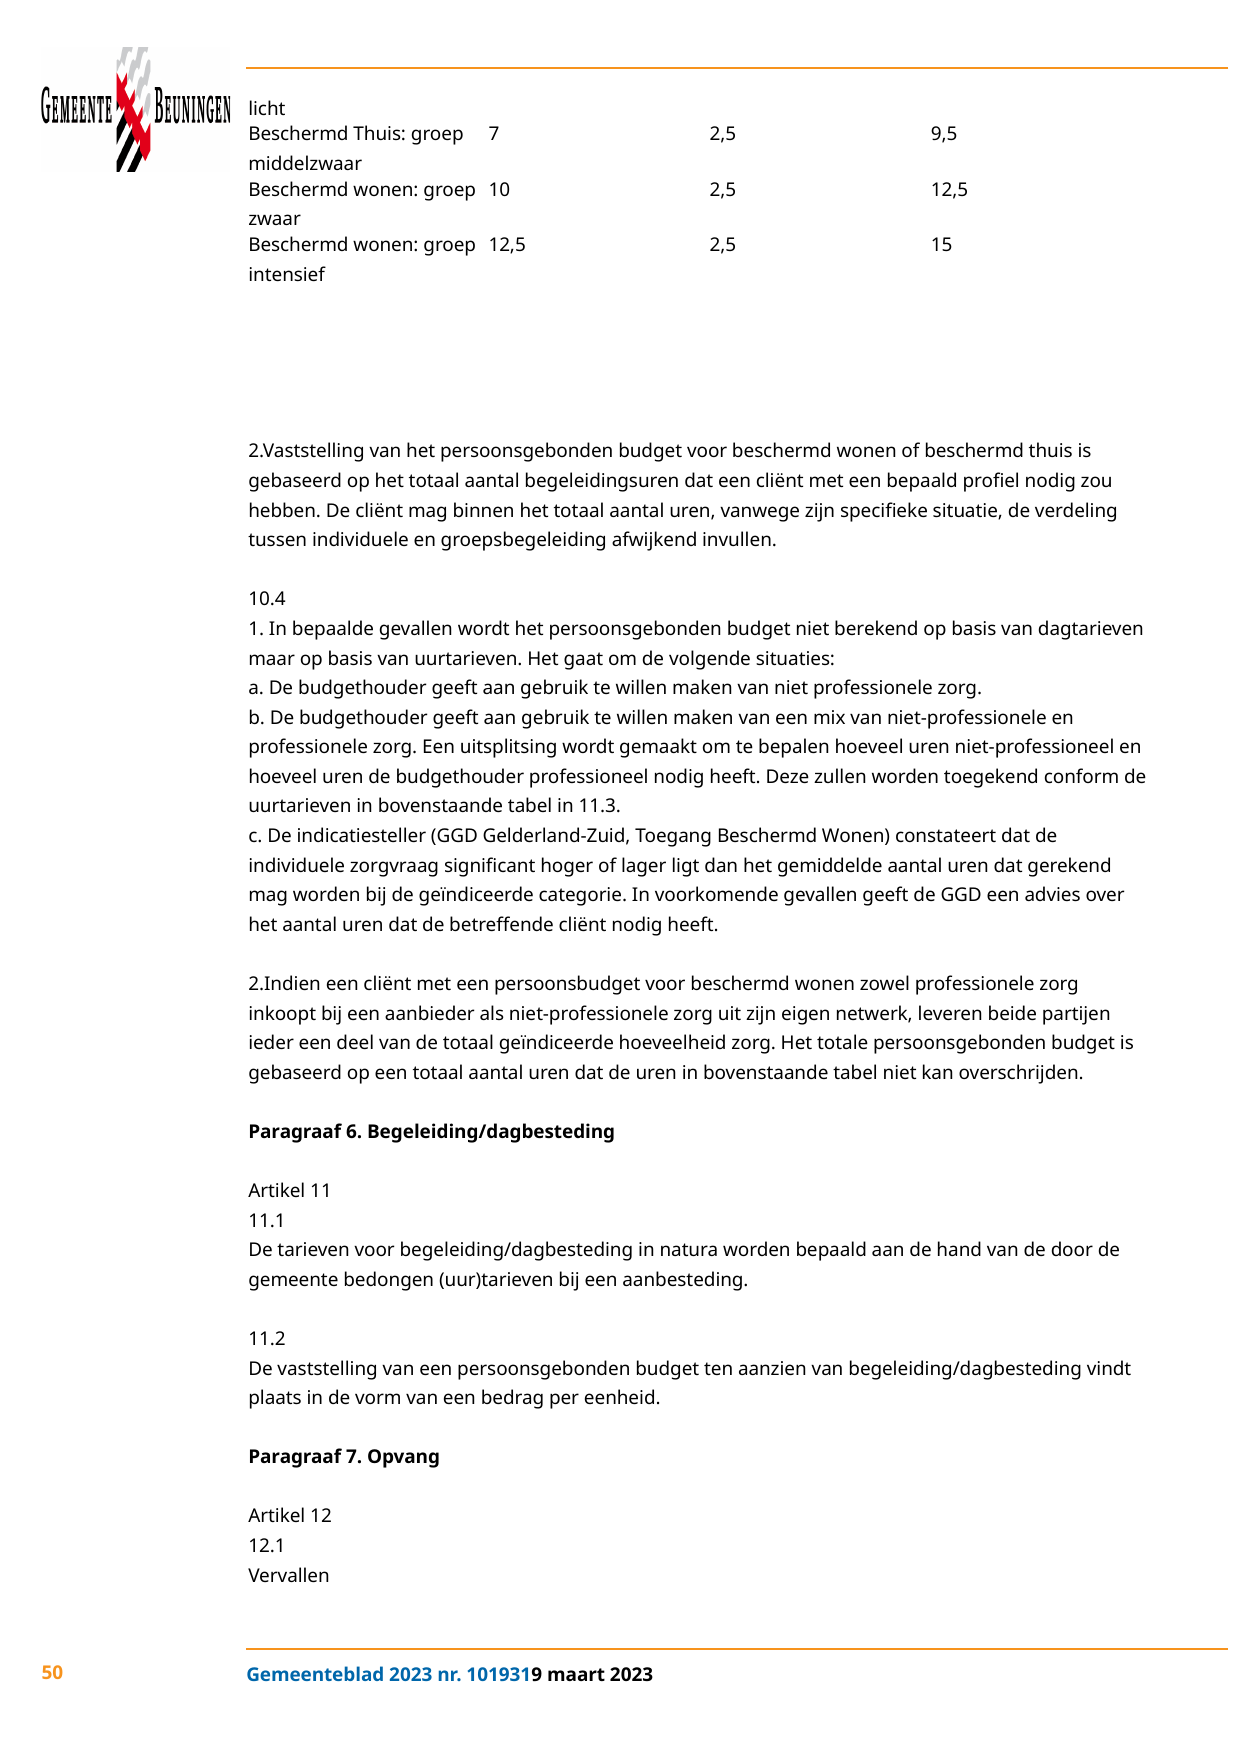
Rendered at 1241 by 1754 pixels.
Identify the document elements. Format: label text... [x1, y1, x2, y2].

text De tarieven voor begeleiding/dagbesteding in natura worden bepaald aan de hand van de door de gemeente bedongen (uur)tarieven bij een aanbesteding. [248, 1236, 1152, 1292]
table_cell 2,5 [709, 231, 931, 286]
table_cell 10 [488, 176, 709, 231]
table_cell 15 [931, 231, 1152, 286]
table_cell 12,5 [488, 231, 709, 286]
text 12.1 [248, 1532, 1152, 1558]
text 10.4 [248, 586, 1152, 611]
text 2.Indien een cliënt met een persoonsbudget voor beschermd wonen zowel professionele zorg inkoopt bij een aanbieder als niet-professionele zorg uit zijn eigen netwerk, leveren beide partijen ieder een deel van de totaal geïndiceerde hoeveelheid zorg. Het totale persoonsgebonden budget is gebaseerd op een totaal aantal uren dat de uren in bovenstaande tabel niet kan overschrijden. [248, 970, 1152, 1084]
text Paragraaf 7. Opvang [248, 1443, 1152, 1469]
table_cell Beschermd wonen: groep zwaar [248, 176, 488, 231]
text b. De budgethouder geeft aan gebruik te willen maken van een mix van niet-professionele en professionele zorg. Een uitsplitsing wordt gemaakt om te bepalen hoeveel uren niet-professioneel en hoeveel uren de budgethouder professioneel nodig heeft. Deze zullen worden toegekend conform de uurtarieven in bovenstaande tabel in 11.3. [248, 704, 1152, 818]
text Artikel 12 [248, 1503, 1152, 1528]
text c. De indicatiesteller (GGD Gelderland-Zuid, Toegang Beschermd Wonen) constateert dat de individuele zorgvraag significant hoger of lager ligt dan het gemiddelde aantal uren dat gerekend mag worden bij de geïndiceerde categorie. In voorkomende gevallen geeft de GGD een advies over het aantal uren dat de betreffende cliënt nodig heeft. [248, 822, 1152, 937]
text 2.Vaststelling van het persoonsgebonden budget voor beschermd wonen of beschermd thuis is gebaseerd op het totaal aantal begeleidingsuren dat een cliënt met een bepaald profiel nodig zou hebben. De cliënt mag binnen het totaal aantal uren, vanwege zijn specifieke situatie, de verdeling tussen individuele en groepsbegeleiding afwijkend invullen. [248, 438, 1152, 552]
table_cell 7 [488, 121, 709, 176]
text Paragraaf 6. Begeleiding/dagbesteding [248, 1118, 1152, 1144]
text a. De budgethouder geeft aan gebruik te willen maken van niet professionele zorg. [248, 674, 1152, 700]
text Vervallen [248, 1562, 1152, 1587]
table_cell Beschermd Thuis: groep middelzwaar [248, 121, 488, 176]
table_cell licht [248, 95, 488, 121]
table_cell [488, 95, 709, 121]
table_cell 12,5 [931, 176, 1152, 231]
table_cell 2,5 [709, 121, 931, 176]
text 11.1 [248, 1207, 1152, 1232]
text De vaststelling van een persoonsgebonden budget ten aanzien van begeleiding/dagbesteding vindt plaats in de vorm van een bedrag per eenheid. [248, 1355, 1152, 1410]
table_cell 9,5 [931, 121, 1152, 176]
table_cell 2,5 [709, 176, 931, 231]
text Artikel 11 [248, 1177, 1152, 1203]
text 1. In bepaalde gevallen wordt het persoonsgebonden budget niet berekend op basis van dagtarieven maar op basis van uurtarieven. Het gaat om de volgende situaties: [248, 615, 1152, 670]
text 11.2 [248, 1325, 1152, 1351]
table_cell [709, 95, 931, 121]
table_cell Beschermd wonen: groep intensief [248, 231, 488, 286]
picture [41, 47, 231, 172]
table_cell [931, 95, 1152, 121]
